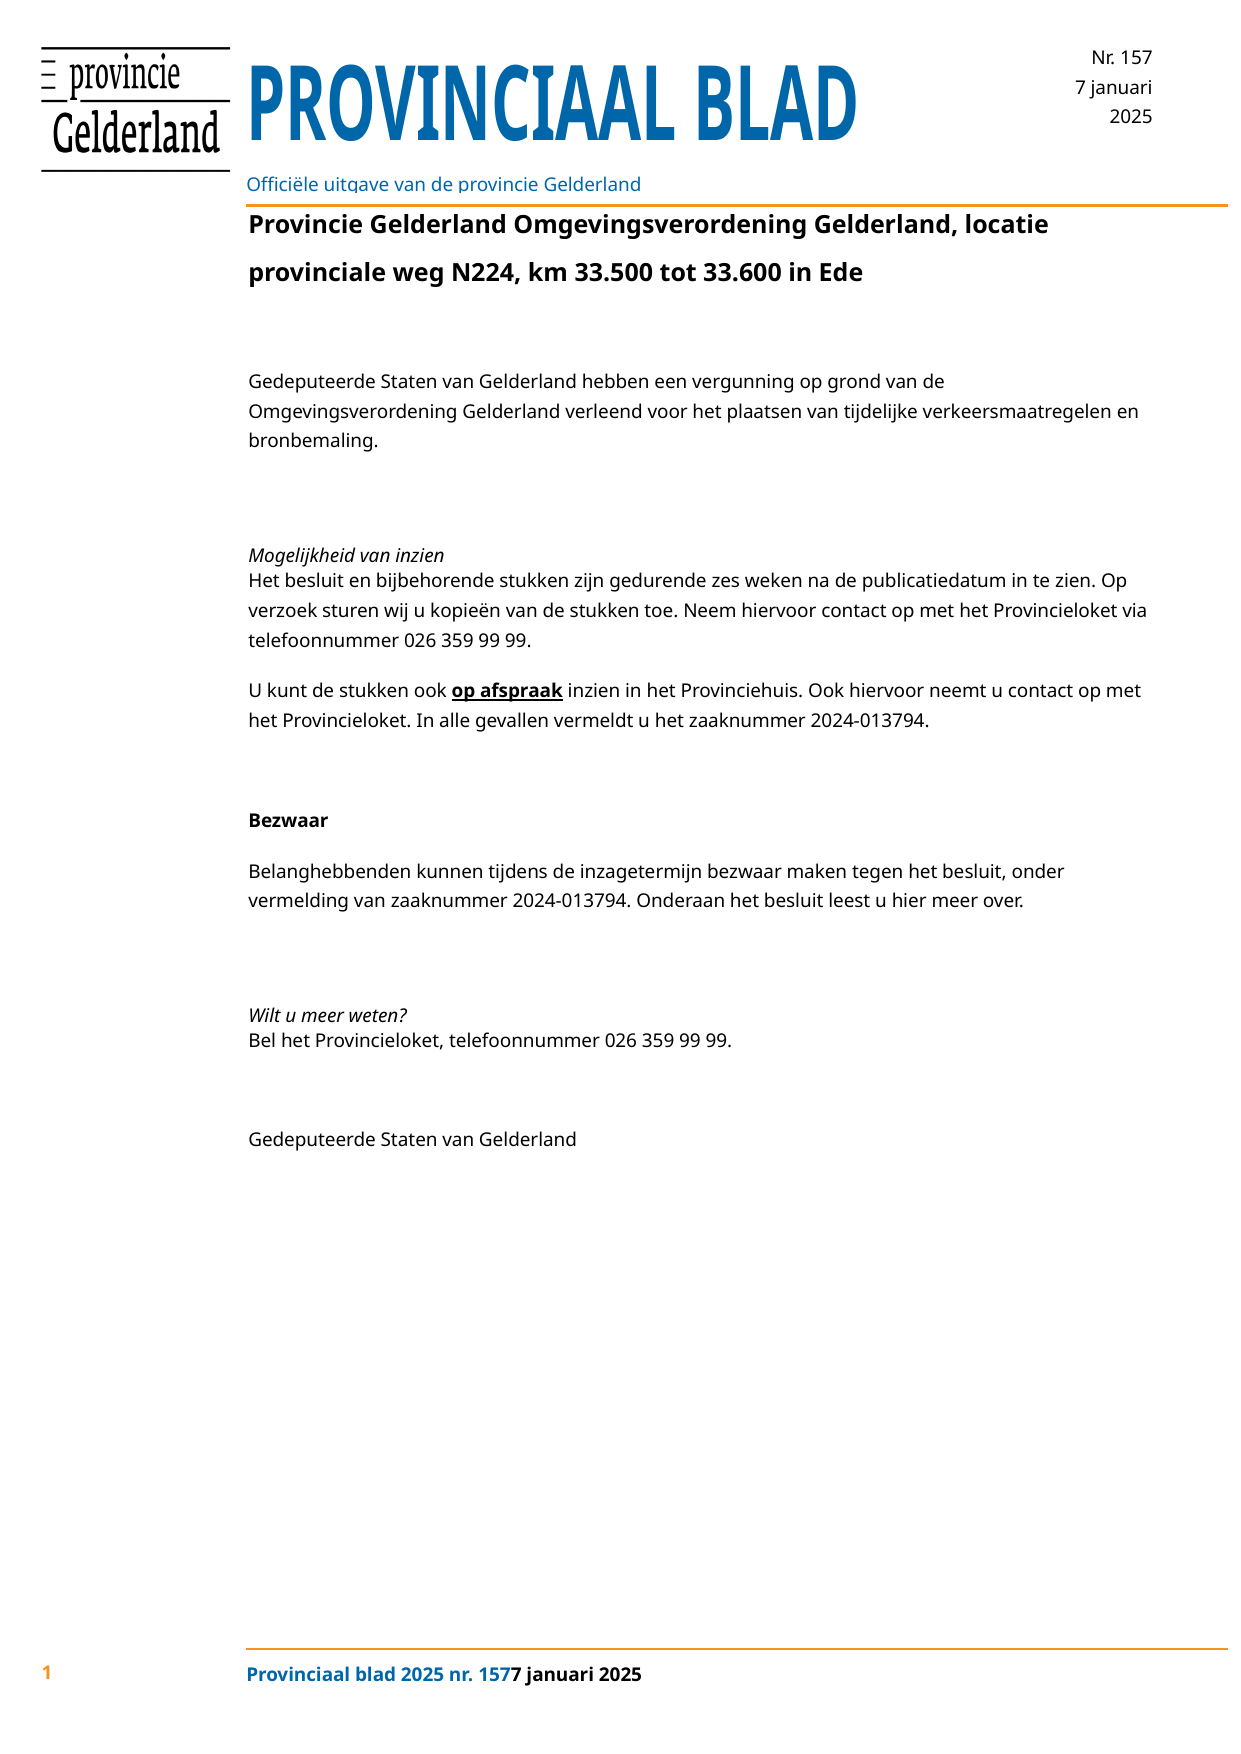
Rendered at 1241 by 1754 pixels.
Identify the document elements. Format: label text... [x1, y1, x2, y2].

text Provincie Gelderland Omgevingsverordening Gelderland, locatie provinciale weg N224, km 33.500 tot 33.600 in Ede [248, 207, 1152, 288]
text Gedeputeerde Staten van Gelderland hebben een vergunning op grond van de Omgevingsverordening Gelderland verleend voor het plaatsen van tijdelijke verkeersmaatregelen en bronbemaling. [248, 368, 1152, 453]
text Mogelijkheid van inzien [248, 542, 1152, 568]
text U kunt de stukken ook op afspraak inzien in het Provinciehuis. Ook hiervoor neemt u contact op met het Provincieloket. In alle gevallen vermeldt u het zaaknummer 2024-013794. [248, 677, 1152, 732]
text Gedeputeerde Staten van Gelderland [248, 1126, 1152, 1152]
text Het besluit en bijbehorende stukken zijn gedurende zes weken na de publicatiedatum in te zien. Op verzoek sturen wij u kopieën van de stukken toe. Neem hiervoor contact op met het Provincieloket via telefoonnummer 026 359 99 99. [248, 568, 1152, 652]
picture [41, 47, 231, 172]
text Bel het Provincieloket, telefoonnummer 026 359 99 99. [248, 1028, 1152, 1053]
text Bezwaar [248, 808, 1152, 833]
text Belanghebbenden kunnen tijdens de inzagetermijn bezwaar maken tegen het besluit, onder vermelding van zaaknummer 2024-013794. Onderaan het besluit leest u hier meer over. [248, 858, 1152, 913]
text Wilt u meer weten? [248, 1002, 1152, 1028]
